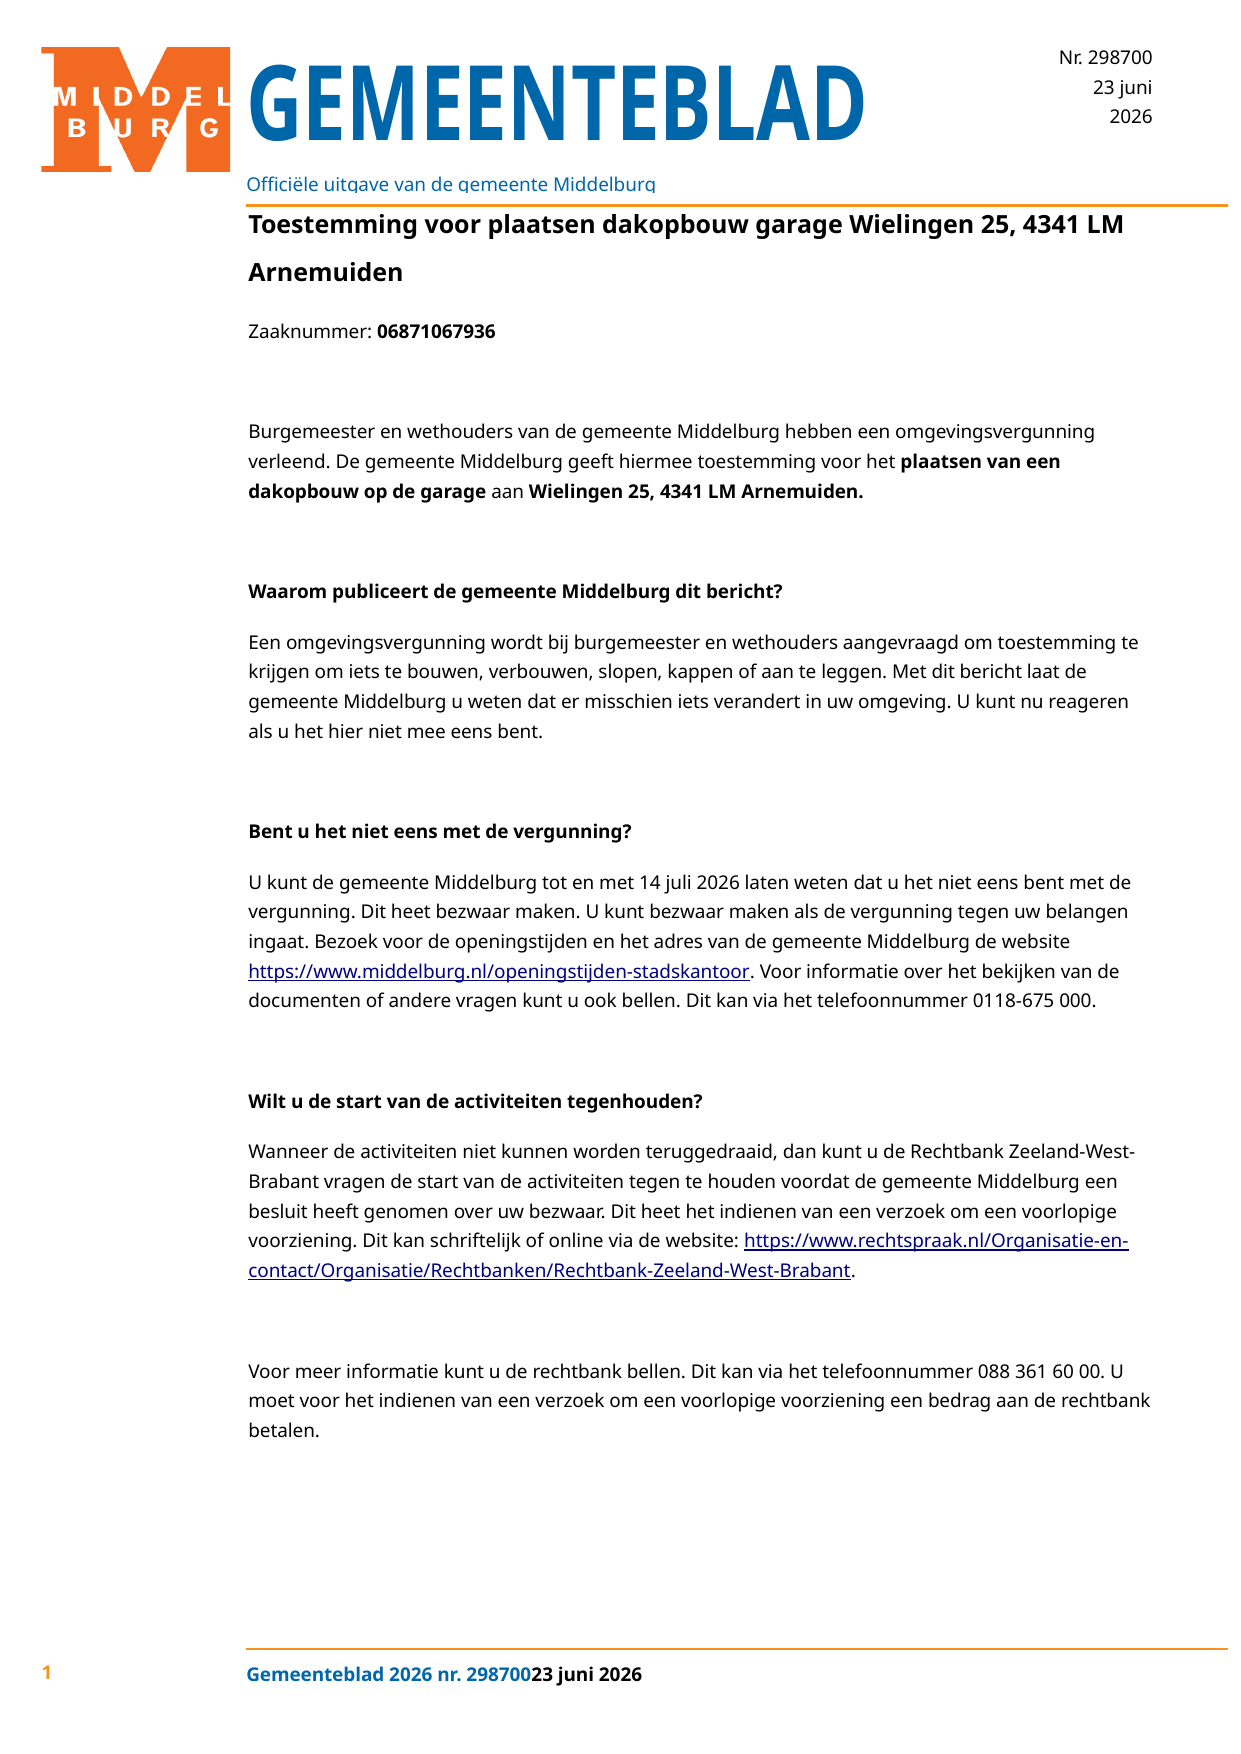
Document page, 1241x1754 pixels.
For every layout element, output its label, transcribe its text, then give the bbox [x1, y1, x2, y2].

text Waarom publiceert de gemeente Middelburg dit bericht? [248, 579, 1152, 604]
text Een omgevingsvergunning wordt bij burgemeester en wethouders aangevraagd om toestemming te krijgen om iets te bouwen, verbouwen, slopen, kappen of aan te leggen. Met dit bericht laat de gemeente Middelburg u weten dat er misschien iets verandert in uw omgeving. U kunt nu reageren als u het hier niet mee eens bent. [248, 629, 1152, 744]
text Burgemeester en wethouders van de gemeente Middelburg hebben een omgevingsvergunning verleend. De gemeente Middelburg geeft hiermee toestemming voor het plaatsen van een dakopbouw op de garage aan Wielingen 25, 4341 LM Arnemuiden. [248, 419, 1152, 504]
text Voor meer informatie kunt u de rechtbank bellen. Dit kan via het telefoonnummer 088 361 60 00. U moet voor het indienen van een verzoek om een voorlopige voorziening een bedrag aan de rechtbank betalen. [248, 1358, 1152, 1443]
text Wilt u de start van de activiteiten tegenhouden? [248, 1088, 1152, 1114]
text Toestemming voor plaatsen dakopbouw garage Wielingen 25, 4341 LM Arnemuiden [248, 207, 1152, 288]
text Bent u het niet eens met de vergunning? [248, 819, 1152, 844]
text Zaaknummer: 06871067936 [248, 318, 1152, 344]
picture [41, 47, 231, 172]
text U kunt de gemeente Middelburg tot en met 14 juli 2026 laten weten dat u het niet eens bent met de vergunning. Dit heet bezwaar maken. U kunt bezwaar maken als de vergunning tegen uw belangen ingaat. Bezoek voor de openingstijden en het adres van de gemeente Middelburg de website https://www.middelburg.nl/openingstijden-stadskantoor. Voor informatie over het bekijken van de documenten of andere vragen kunt u ook bellen. Dit kan via het telefoonnummer 0118-675 000. [248, 869, 1152, 1013]
text Wanneer de activiteiten niet kunnen worden teruggedraaid, dan kunt u de Rechtbank Zeeland-West-Brabant vragen de start van de activiteiten tegen te houden voordat de gemeente Middelburg een besluit heeft genomen over uw bezwaar. Dit heet het indienen van een verzoek om een voorlopige voorziening. Dit kan schriftelijk of online via de website: https://www.rechtspraak.nl/Organisatie-en-contact/Organisatie/Rechtbanken/Rechtbank-Zeeland-West-Brabant. [248, 1139, 1152, 1283]
